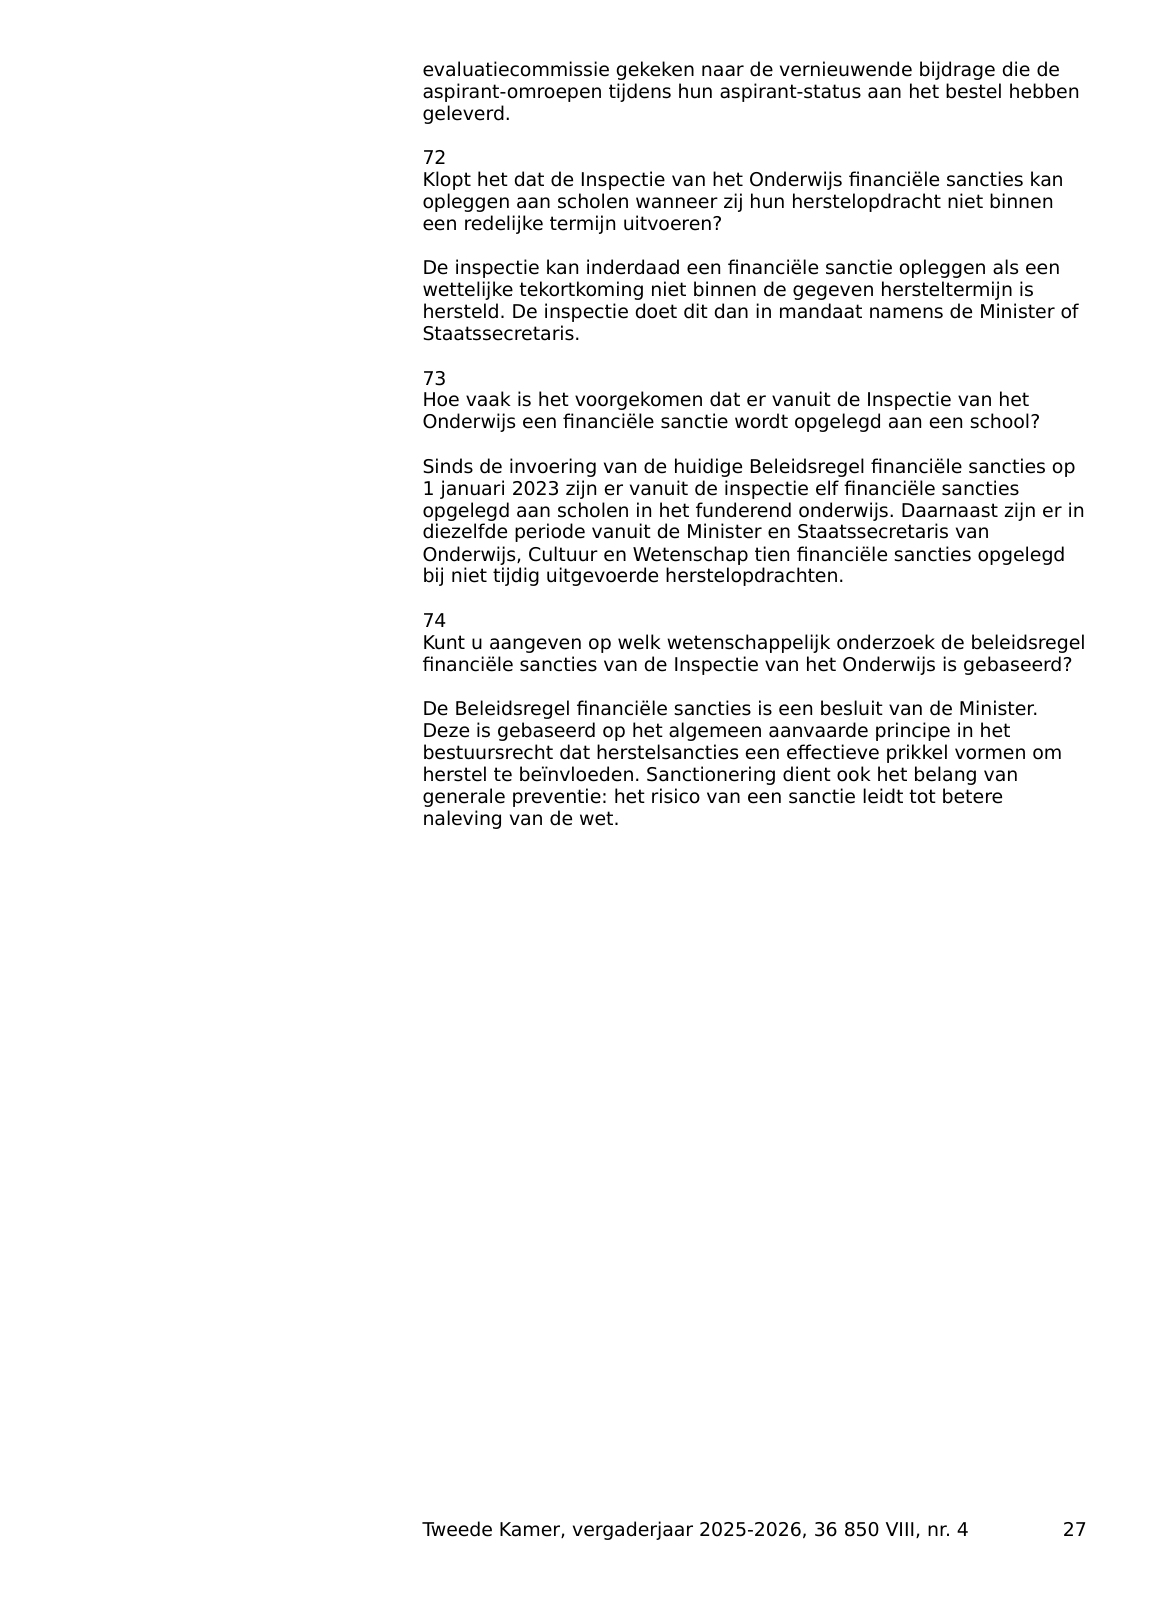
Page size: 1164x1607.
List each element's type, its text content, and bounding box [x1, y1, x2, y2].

text De inspectie kan inderdaad een financiële sanctie opleggen als een wettelijke tekortkoming niet binnen de gegeven hersteltermijn is hersteld. De inspectie doet dit dan in mandaat namens de Minister of Staatssecretaris. [422, 257, 1087, 345]
text De Beleidsregel financiële sancties is een besluit van de Minister. Deze is gebaseerd op het algemeen aanvaarde principe in het bestuursrecht dat herstelsancties een effectieve prikkel vormen om herstel te beïnvloeden. Sanctionering dient ook het belang van generale preventie: het risico van een sanctie leidt tot betere naleving van de wet. [422, 698, 1087, 829]
text Hoe vaak is het voorgekomen dat er vanuit de Inspectie van het Onderwijs een financiële sanctie wordt opgelegd aan een school? [422, 389, 1087, 433]
text 74 [422, 609, 1087, 632]
text 73 [422, 367, 1087, 389]
text evaluatiecommissie gekeken naar de vernieuwende bijdrage die de aspirant-omroepen tijdens hun aspirant-status aan het bestel hebben geleverd. [422, 59, 1087, 125]
text 72 [422, 147, 1087, 169]
text Sinds de invoering van de huidige Beleidsregel financiële sancties op 1 januari 2023 zijn er vanuit de inspectie elf financiële sancties opgelegd aan scholen in het funderend onderwijs. Daarnaast zijn er in diezelfde periode vanuit de Minister en Staatssecretaris van Onderwijs, Cultuur en Wetenschap tien financiële sancties opgelegd bij niet tijdig uitgevoerde herstelopdrachten. [422, 456, 1087, 587]
text Kunt u aangeven op welk wetenschappelijk onderzoek de beleidsregel financiële sancties van de Inspectie van het Onderwijs is gebaseerd? [422, 632, 1087, 676]
text Klopt het dat de Inspectie van het Onderwijs financiële sancties kan opleggen aan scholen wanneer zij hun herstelopdracht niet binnen een redelijke termijn uitvoeren? [422, 169, 1087, 235]
